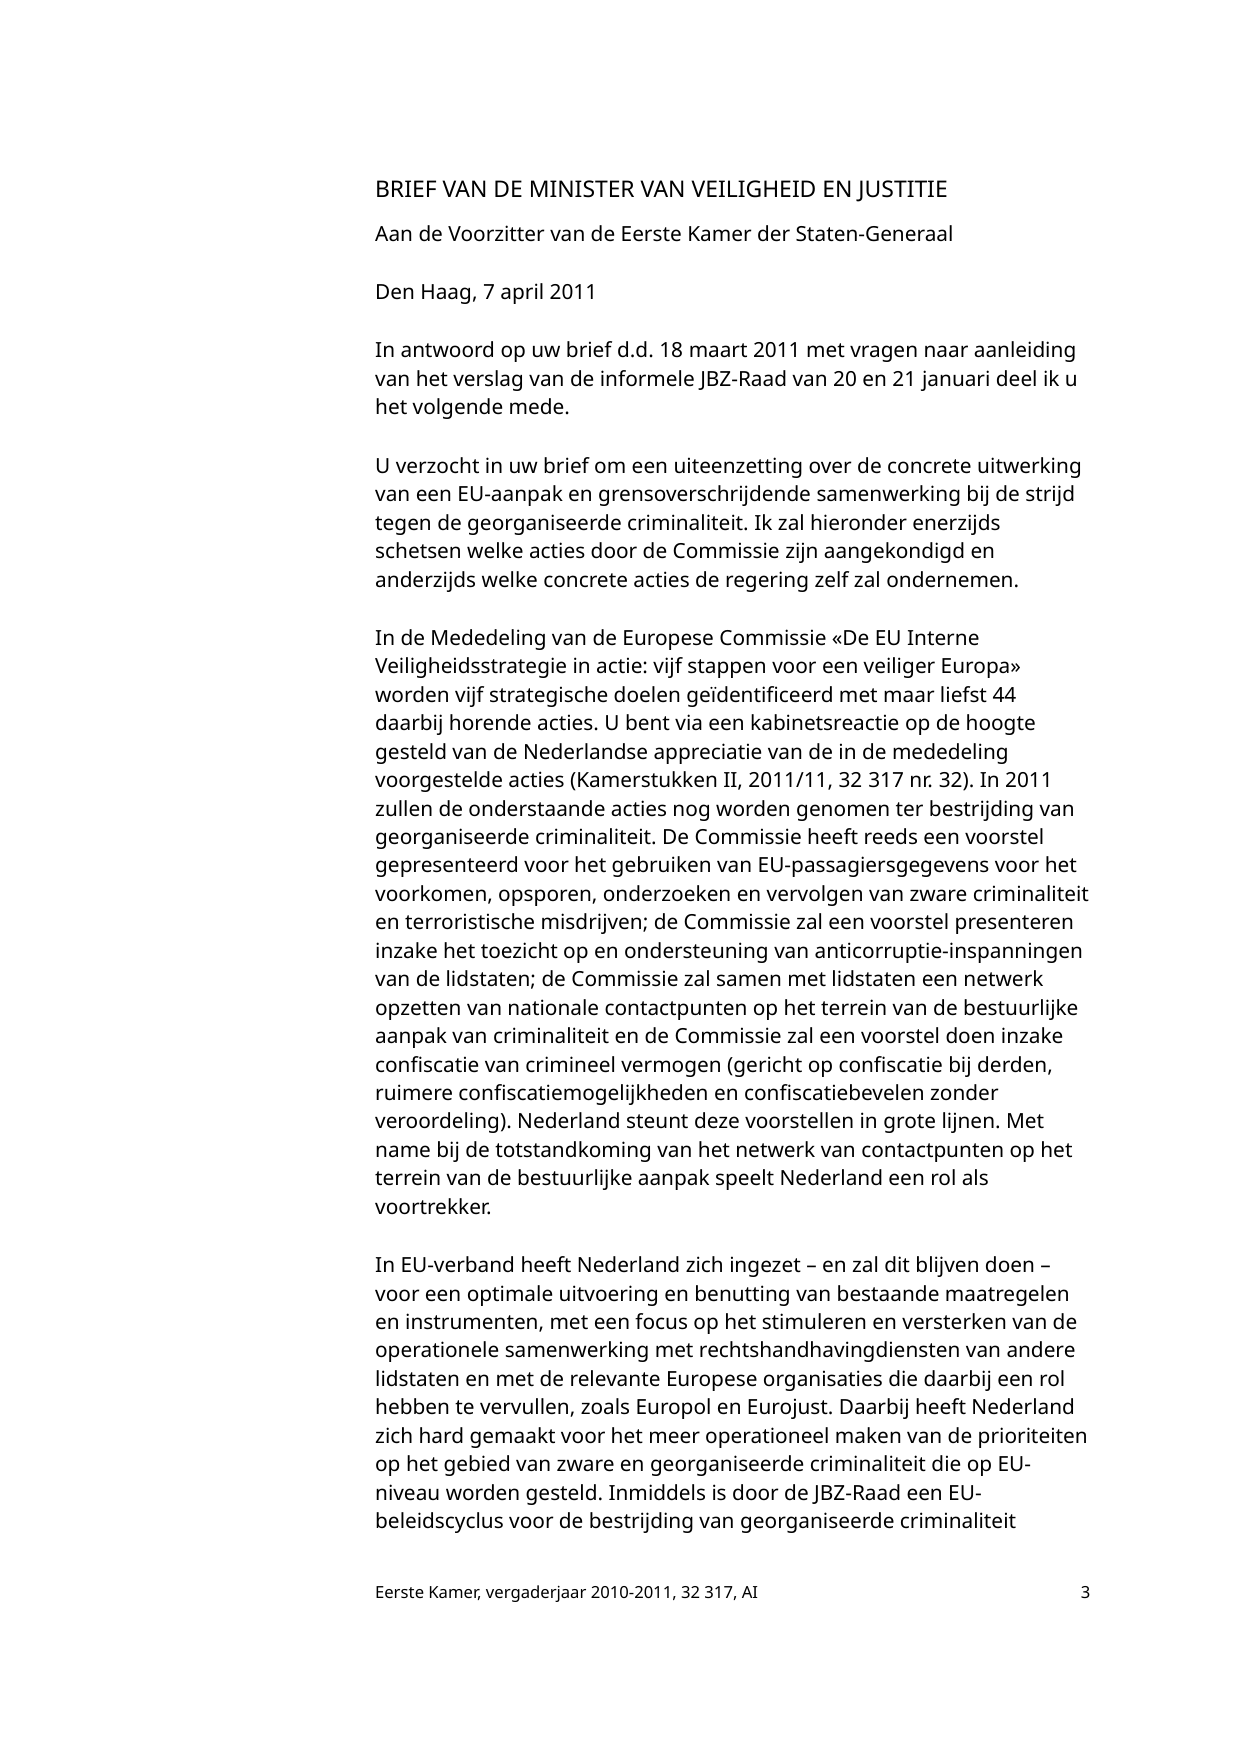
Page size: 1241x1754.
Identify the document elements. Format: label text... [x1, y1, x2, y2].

text U verzocht in uw brief om een uiteenzetting over de concrete uitwerking van een EU-aanpak en grensoverschrijdende samenwerking bij de strijd tegen de georganiseerde criminaliteit. Ik zal hieronder enerzijds schetsen welke acties door de Commissie zijn aangekondigd en anderzijds welke concrete acties de regering zelf zal ondernemen. [375, 451, 1090, 593]
text In antwoord op uw brief d.d. 18 maart 2011 met vragen naar aanleiding van het verslag van de informele JBZ-Raad van 20 en 21 januari deel ik u het volgende mede. [375, 336, 1090, 421]
text In de Mededeling van de Europese Commissie «De EU Interne Veiligheidsstrategie in actie: vijf stappen voor een veiliger Europa» worden vijf strategische doelen geïdentificeerd met maar liefst 44 daarbij horende acties. U bent via een kabinetsreactie op de hoogte gesteld van de Nederlandse appreciatie van de in de mededeling voorgestelde acties (Kamerstukken II, 2011/11, 32 317 nr. 32). In 2011 zullen de onderstaande acties nog worden genomen ter bestrijding van georganiseerde criminaliteit. De Commissie heeft reeds een voorstel gepresenteerd voor het gebruiken van EU-passagiersgegevens voor het voorkomen, opsporen, onderzoeken en vervolgen van zware criminaliteit en terroristische misdrijven; de Commissie zal een voorstel presenteren inzake het toezicht op en ondersteuning van anticorruptie-inspanningen van de lidstaten; de Commissie zal samen met lidstaten een netwerk opzetten van nationale contactpunten op het terrein van de bestuurlijke aanpak van criminaliteit en de Commissie zal een voorstel doen inzake confiscatie van crimineel vermogen (gericht op confiscatie bij derden, ruimere confiscatiemogelijkheden en confiscatiebevelen zonder veroordeling). Nederland steunt deze voorstellen in grote lijnen. Met name bij de totstandkoming van het netwerk van contactpunten op het terrein van de bestuurlijke aanpak speelt Nederland een rol als voortrekker. [375, 623, 1090, 1220]
subtitle BRIEF VAN DE MINISTER VAN VEILIGHEID EN JUSTITIE [375, 172, 1090, 204]
text Aan de Voorzitter van de Eerste Kamer der Staten-Generaal [375, 219, 1090, 247]
text Den Haag, 7 april 2011 [375, 277, 1090, 306]
text In EU-verband heeft Nederland zich ingezet – en zal dit blijven doen – voor een optimale uitvoering en benutting van bestaande maatregelen en instrumenten, met een focus op het stimuleren en versterken van de operationele samenwerking met rechtshandhavingdiensten van andere lidstaten en met de relevante Europese organisaties die daarbij een rol hebben te vervullen, zoals Europol en Eurojust. Daarbij heeft Nederland zich hard gemaakt voor het meer operationeel maken van de prioriteiten op het gebied van zware en georganiseerde criminaliteit die op EU-niveau worden gesteld. Inmiddels is door de JBZ-Raad een EU-beleidscyclus voor de bestrijding van georganiseerde criminaliteit [375, 1250, 1090, 1535]
